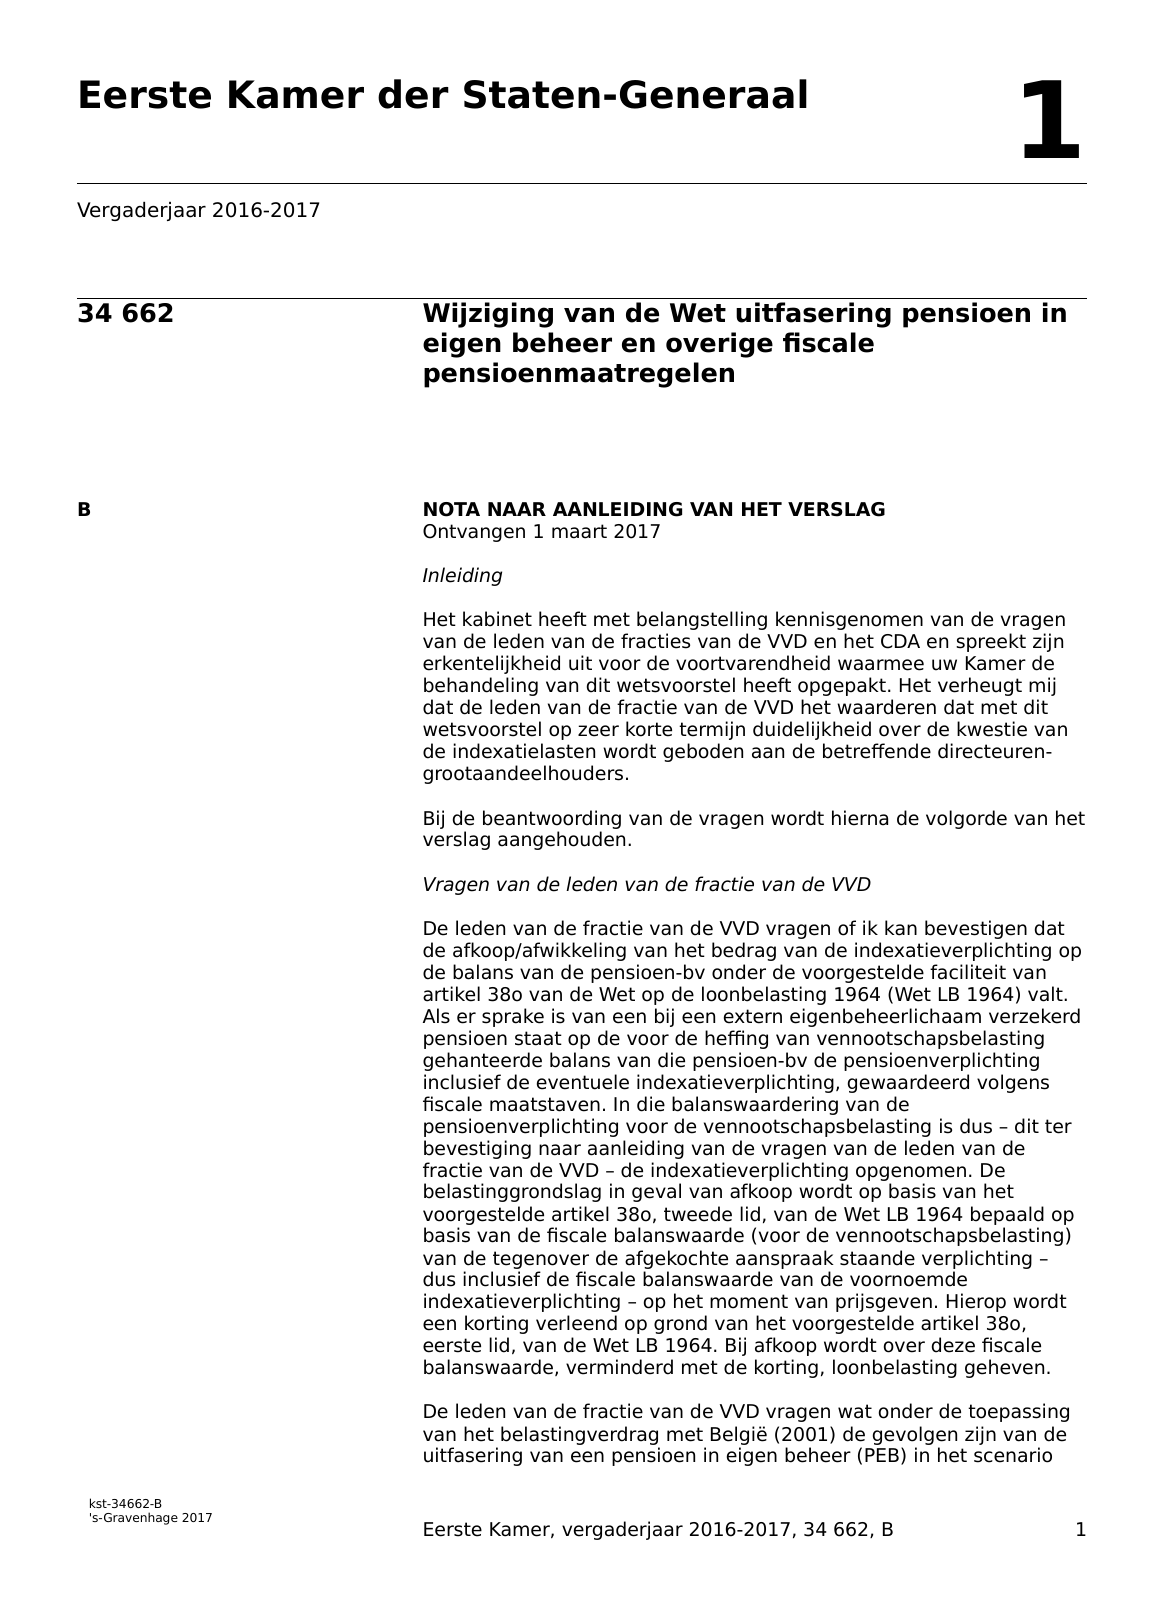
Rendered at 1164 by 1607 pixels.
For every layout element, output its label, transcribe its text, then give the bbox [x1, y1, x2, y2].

text De leden van de fractie van de VVD vragen of ik kan bevestigen dat de afkoop/afwikkeling van het bedrag van de indexatieverplichting op de balans van de pensioen-bv onder de voorgestelde faciliteit van artikel 38o van de Wet op de loonbelasting 1964 (Wet LB 1964) valt. Als er sprake is van een bij een extern eigenbeheerlichaam verzekerd pensioen staat op de voor de heffing van vennootschapsbelasting gehanteerde balans van die pensioen-bv de pensioenverplichting inclusief de eventuele indexatieverplichting, gewaardeerd volgens fiscale maatstaven. In die balanswaardering van de pensioenverplichting voor de vennootschapsbelasting is dus – dit ter bevestiging naar aanleiding van de vragen van de leden van de fractie van de VVD – de indexatieverplichting opgenomen. De belastinggrondslag in geval van afkoop wordt op basis van het voorgestelde artikel 38o, tweede lid, van de Wet LB 1964 bepaald op basis van de fiscale balanswaarde (voor de vennootschapsbelasting) van de tegenover de afgekochte aanspraak staande verplichting – dus inclusief de fiscale balanswaarde van de voornoemde indexatieverplichting – op het moment van prijsgeven. Hierop wordt een korting verleend op grond van het voorgestelde artikel 38o, eerste lid, van de Wet LB 1964. Bij afkoop wordt over deze fiscale balanswaarde, verminderd met de korting, loonbelasting geheven. [422, 918, 1087, 1379]
subtitle 34 662 Wijziging van de Wet uitfasering pensioen in eigen beheer en overige fiscale pensioenmaatregelen [77, 299, 1087, 388]
table_header Eerste Kamer der Staten-Generaal [77, 59, 886, 183]
text kst-34662-B [88, 1497, 323, 1511]
table_cell Vergaderjaar 2016-2017 [77, 184, 1087, 298]
subtitle Vragen van de leden van de fractie van de VVD [422, 873, 1087, 896]
table_header 1 [886, 59, 1087, 183]
text Bij de beantwoording van de vragen wordt hierna de volgorde van het verslag aangehouden. [422, 807, 1087, 851]
subtitle Inleiding [422, 565, 1087, 587]
text 's-Gravenhage 2017 [88, 1511, 323, 1525]
text Ontvangen 1 maart 2017 [422, 521, 1087, 543]
text Het kabinet heeft met belangstelling kennisgenomen van de vragen van de leden van de fracties van de VVD en het CDA en spreekt zijn erkentelijkheid uit voor de voortvarendheid waarmee uw Kamer de behandeling van dit wetsvoorstel heeft opgepakt. Het verheugt mij dat de leden van de fractie van de VVD het waarderen dat met dit wetsvoorstel op zeer korte termijn duidelijkheid over de kwestie van de indexatielasten wordt geboden aan de betreffende directeuren-grootaandeelhouders. [422, 609, 1087, 785]
text De leden van de fractie van de VVD vragen wat onder de toepassing van het belastingverdrag met België (2001) de gevolgen zijn van de uitfasering van een pensioen in eigen beheer (PEB) in het scenario [422, 1401, 1087, 1467]
subtitle B NOTA NAAR AANLEIDING VAN HET VERSLAG [77, 499, 1087, 521]
